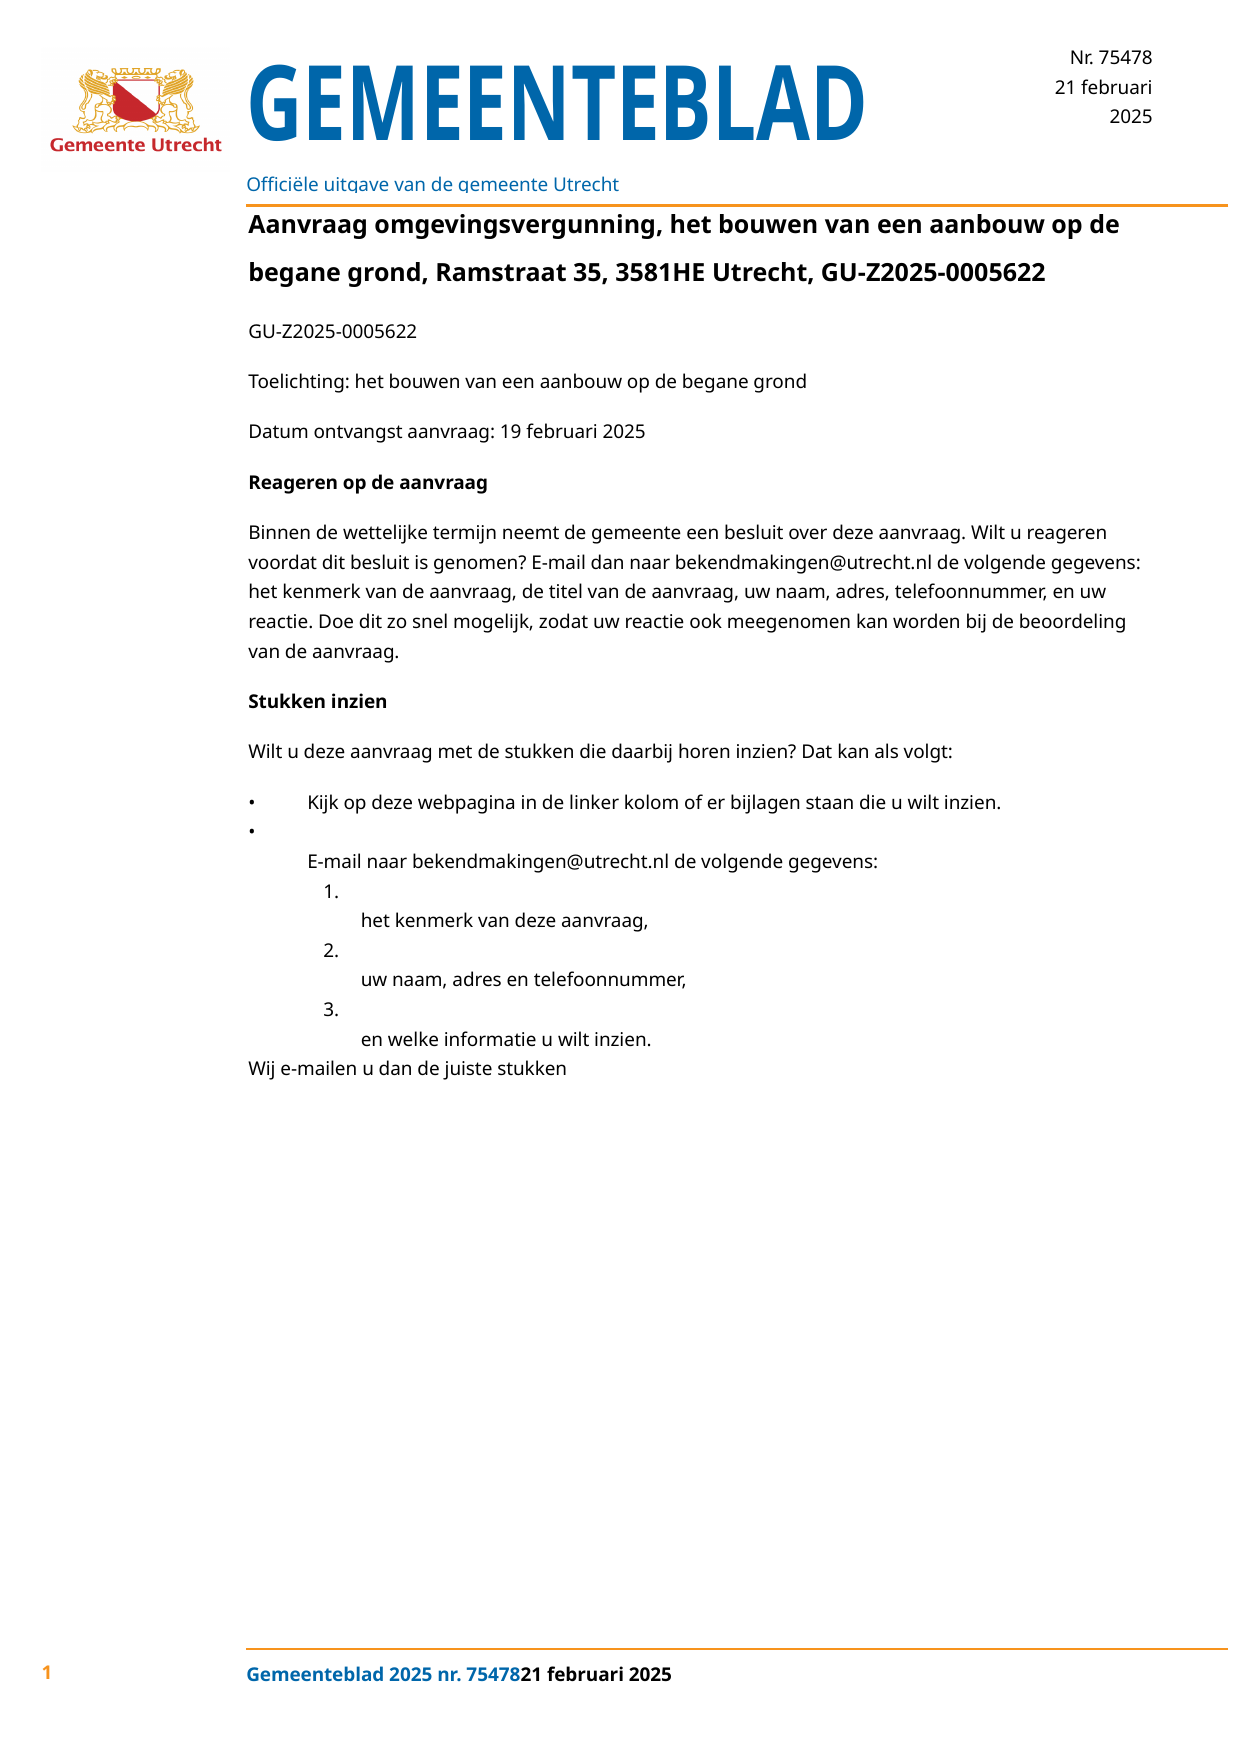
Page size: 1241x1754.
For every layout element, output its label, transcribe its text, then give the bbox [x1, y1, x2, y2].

text Stukken inzien [248, 688, 1152, 714]
text Reageren op de aanvraag [248, 469, 1152, 495]
list E-mail naar bekendmakingen@utrecht.nl de volgende gegevens: [248, 848, 1152, 874]
list het kenmerk van deze aanvraag, [323, 907, 1152, 933]
text Binnen de wettelijke termijn neemt de gemeente een besluit over deze aanvraag. Wilt u reageren voordat dit besluit is genomen? E-mail dan naar bekendmakingen@utrecht.nl de volgende gegevens: het kenmerk van de aanvraag, de titel van de aanvraag, uw naam, adres, telefoonnummer, en uw reactie. Doe dit zo snel mogelijk, zodat uw reactie ook meegenomen kan worden bij de beoordeling van de aanvraag. [248, 519, 1152, 664]
text Wij e-mailen u dan de juiste stukken [248, 1055, 1152, 1081]
picture [41, 47, 231, 172]
list uw naam, adres en telefoonnummer, [323, 967, 1152, 992]
text Aanvraag omgevingsvergunning, het bouwen van een aanbouw op de begane grond, Ramstraat 35, 3581HE Utrecht, GU-Z2025-0005622 [248, 207, 1152, 288]
text Wilt u deze aanvraag met de stukken die daarbij horen inzien? Dat kan als volgt: [248, 739, 1152, 764]
text GU-Z2025-0005622 [248, 318, 1152, 344]
list en welke informatie u wilt inzien. [323, 1026, 1152, 1052]
text Datum ontvangst aanvraag: 19 februari 2025 [248, 419, 1152, 444]
text Toelichting: het bouwen van een aanbouw op de begane grond [248, 368, 1152, 394]
list Kijk op deze webpagina in de linker kolom of er bijlagen staan die u wilt inzien. [248, 789, 1152, 815]
